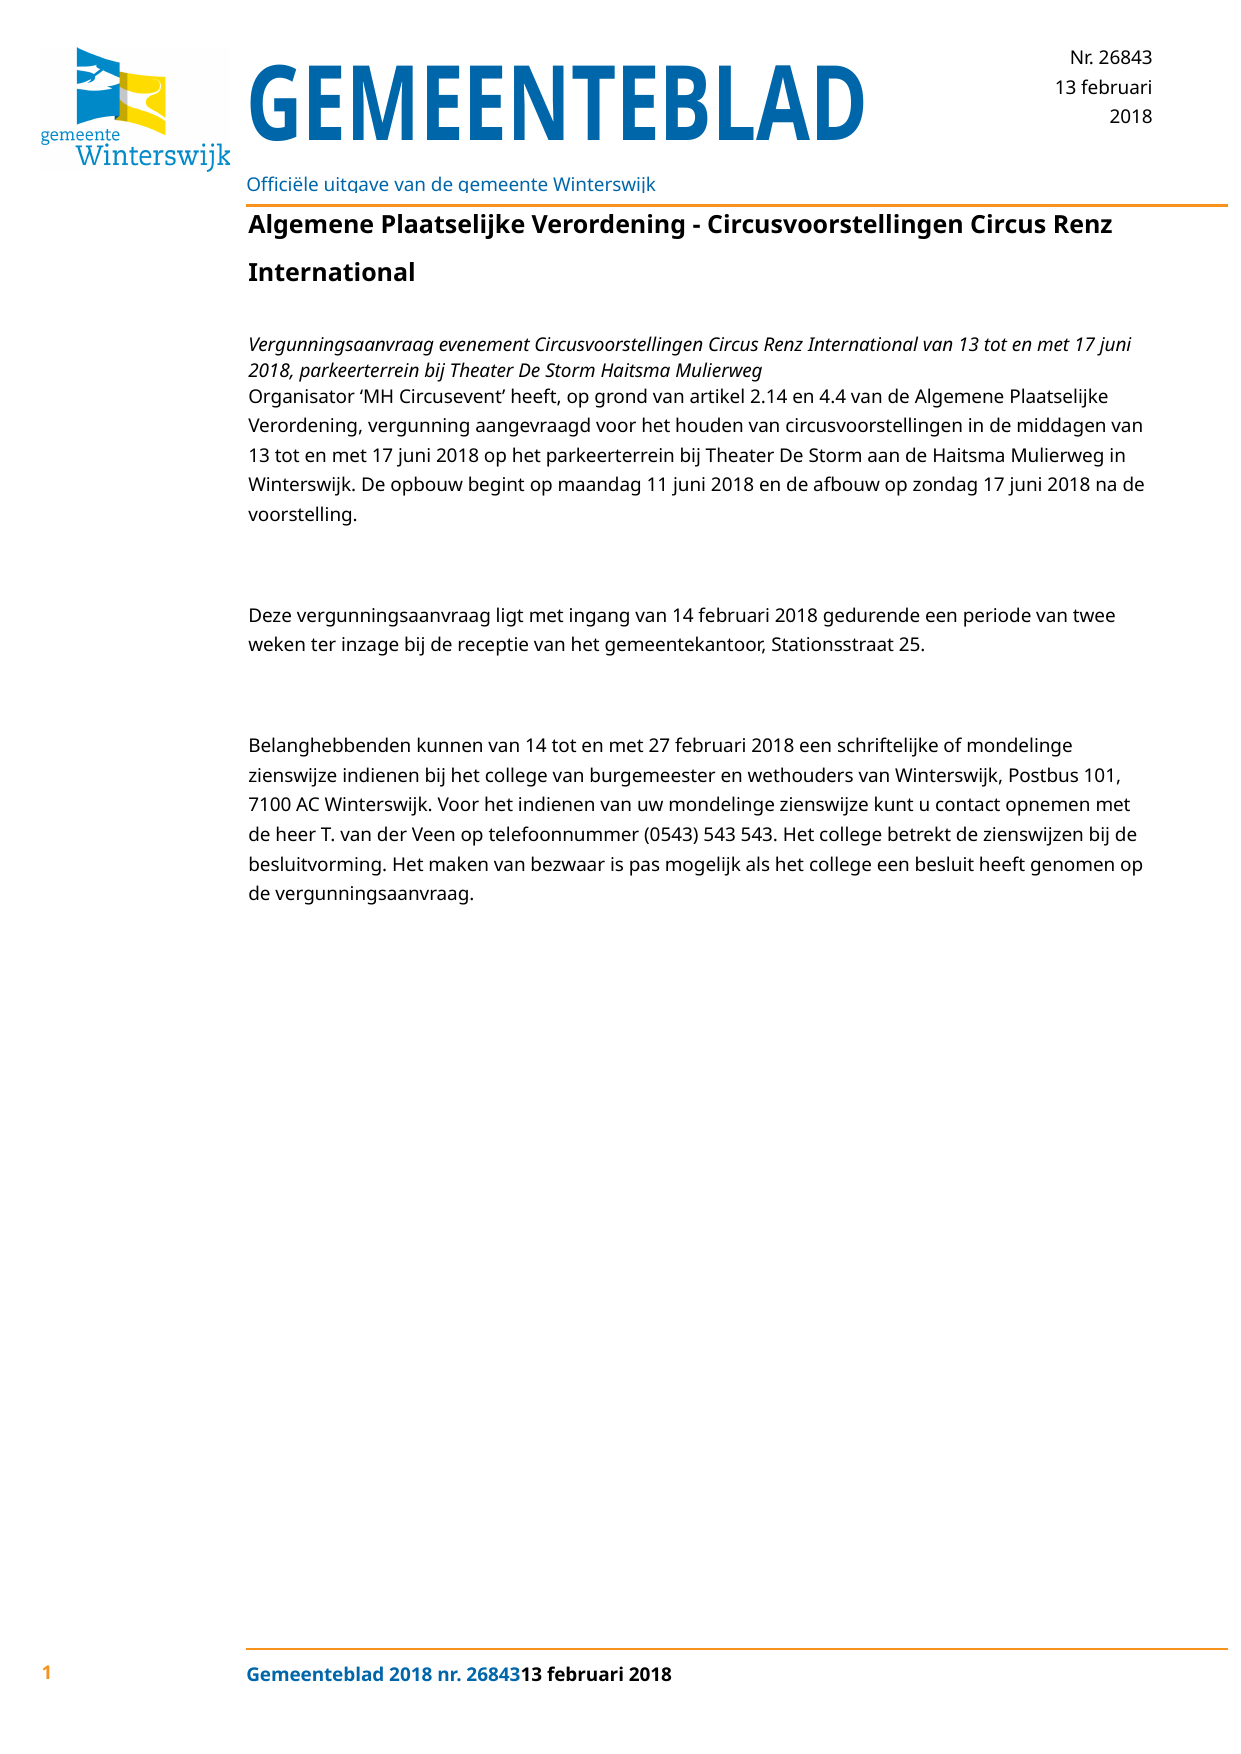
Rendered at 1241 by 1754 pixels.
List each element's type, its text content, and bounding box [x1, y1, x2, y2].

text Vergunningsaanvraag evenement Circusvoorstellingen Circus Renz International van 13 tot en met 17 juni 2018, parkeerterrein bij Theater De Storm Haitsma Mulierweg [248, 331, 1152, 383]
text Algemene Plaatselijke Verordening - Circusvoorstellingen Circus Renz International [248, 207, 1152, 288]
picture [41, 47, 231, 172]
text Organisator ‘MH Circusevent’ heeft, op grond van artikel 2.14 en 4.4 van de Algemene Plaatselijke Verordening, vergunning aangevraagd voor het houden van circusvoorstellingen in de middagen van 13 tot en met 17 juni 2018 op het parkeerterrein bij Theater De Storm aan de Haitsma Mulierweg in Winterswijk. De opbouw begint op maandag 11 juni 2018 en de afbouw op zondag 17 juni 2018 na de voorstelling. [248, 383, 1152, 527]
picture [225, 153, 231, 162]
text Deze vergunningsaanvraag ligt met ingang van 14 februari 2018 gedurende een periode van twee weken ter inzage bij de receptie van het gemeentekantoor, Stationsstraat 25. [248, 602, 1152, 657]
text Belanghebbenden kunnen van 14 tot en met 27 februari 2018 een schriftelijke of mondelinge zienswijze indienen bij het college van burgemeester en wethouders van Winterswijk, Postbus 101, 7100 AC Winterswijk. Voor het indienen van uw mondelinge zienswijze kunt u contact opnemen met de heer T. van der Veen op telefoonnummer (0543) 543 543. Het college betrekt de zienswijzen bij de besluitvorming. Het maken van bezwaar is pas mogelijk als het college een besluit heeft genomen op de vergunningsaanvraag. [248, 732, 1152, 906]
